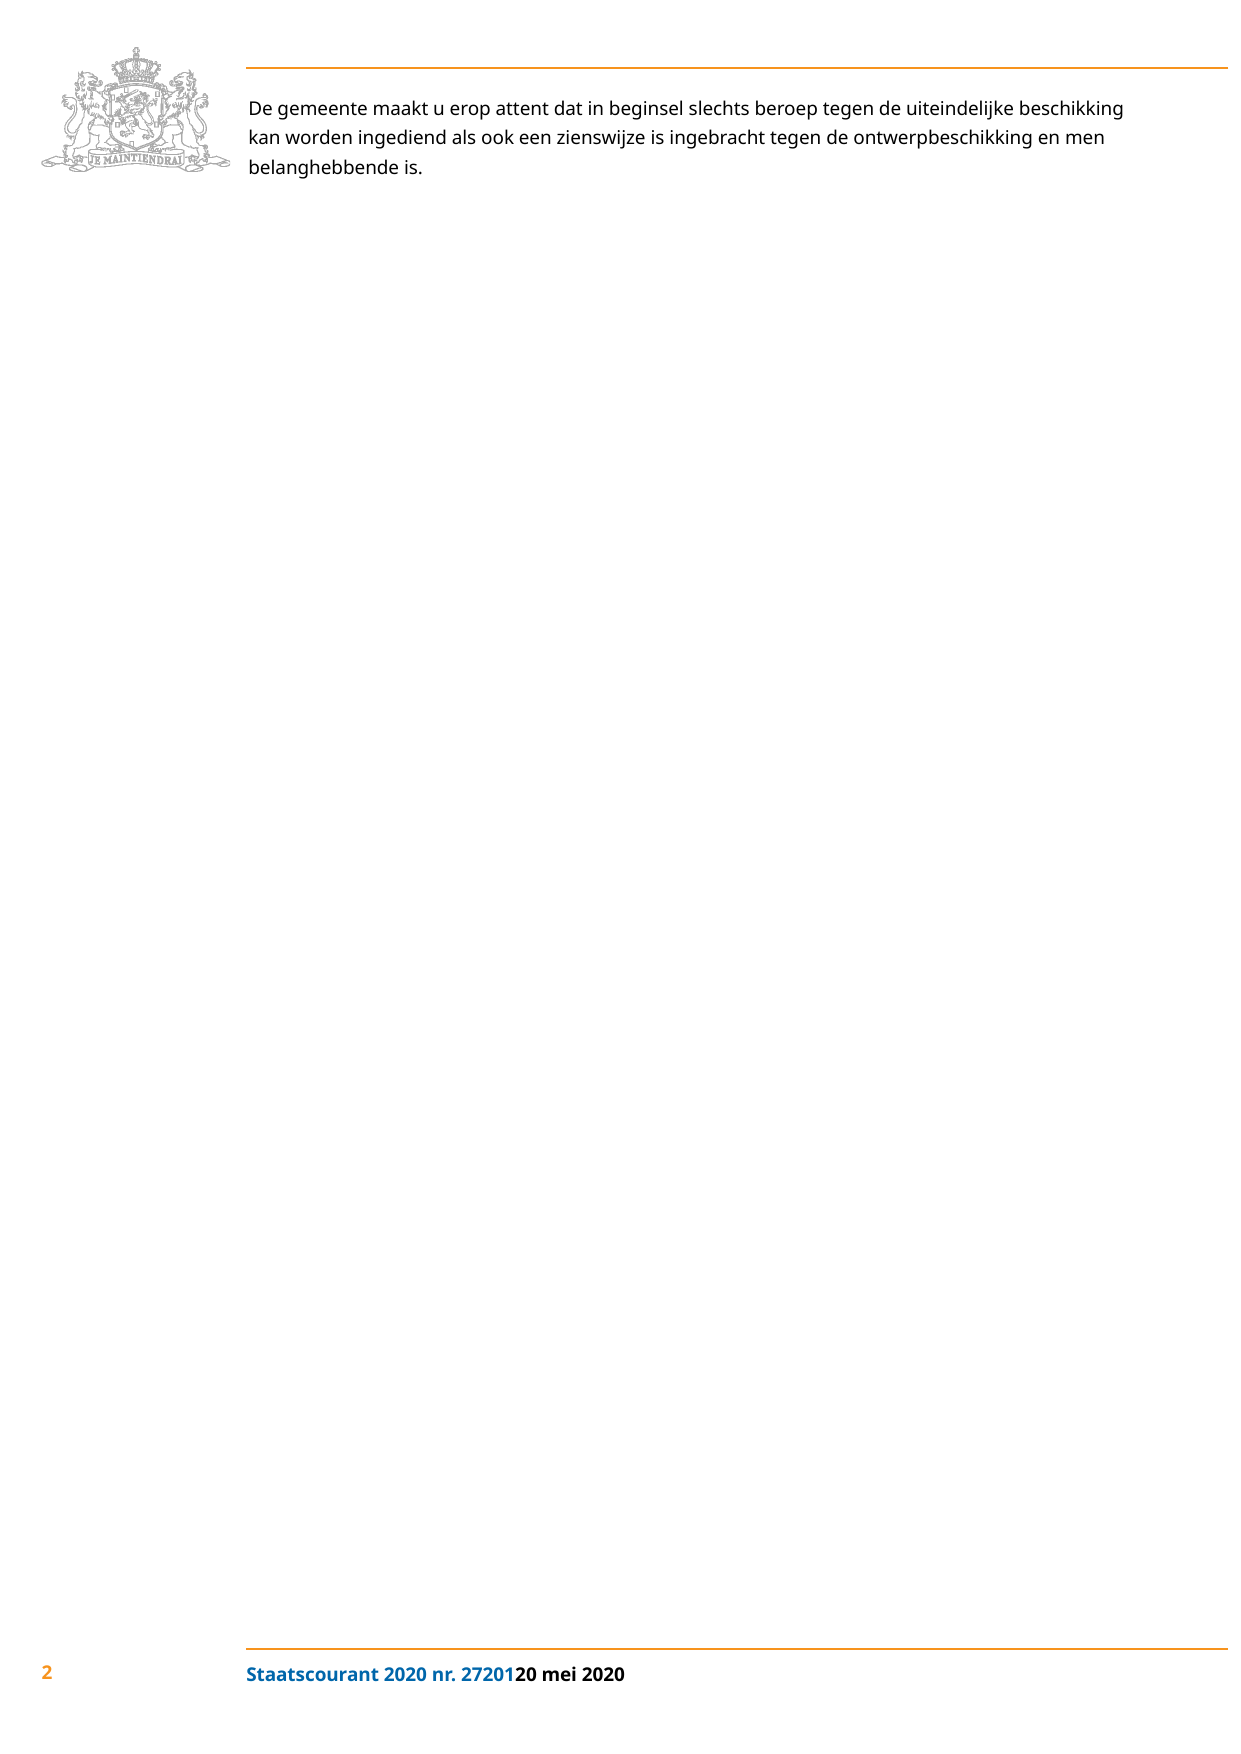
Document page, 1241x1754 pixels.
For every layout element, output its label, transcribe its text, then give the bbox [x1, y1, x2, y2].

text De gemeente maakt u erop attent dat in beginsel slechts beroep tegen de uiteindelijke beschikking kan worden ingediend als ook een zienswijze is ingebracht tegen de ontwerpbeschikking en men belanghebbende is. [248, 95, 1152, 180]
picture [41, 47, 231, 172]
